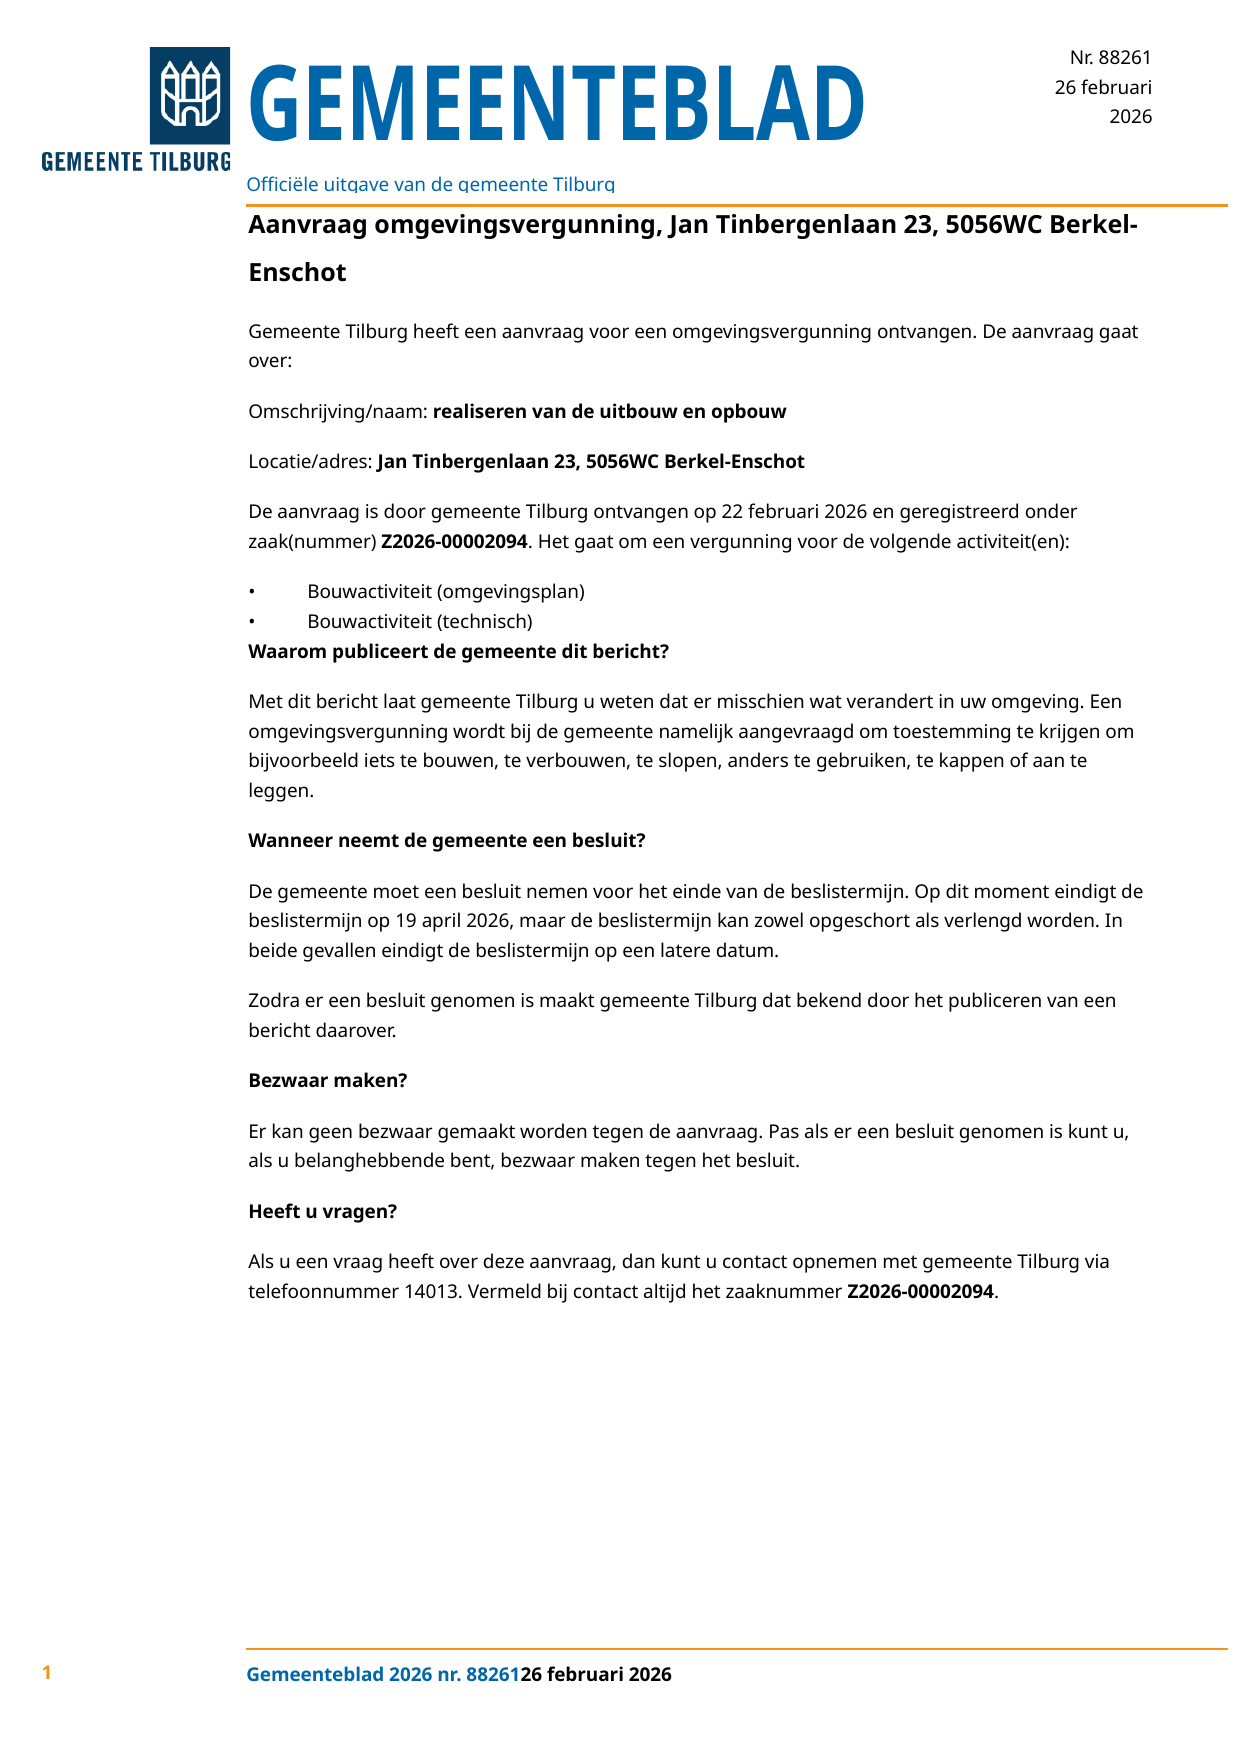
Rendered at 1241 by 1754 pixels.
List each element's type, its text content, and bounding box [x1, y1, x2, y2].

text De aanvraag is door gemeente Tilburg ontvangen op 22 februari 2026 en geregistreerd onder zaak(nummer) Z2026-00002094. Het gaat om een vergunning voor de volgende activiteit(en): [248, 499, 1152, 554]
text Heeft u vragen? [248, 1198, 1152, 1224]
list Bouwactiviteit (omgevingsplan) [248, 579, 1152, 604]
picture [41, 47, 231, 172]
text Wanneer neemt de gemeente een besluit? [248, 827, 1152, 853]
list Bouwactiviteit (technisch) [248, 608, 1152, 634]
text De gemeente moet een besluit nemen voor het einde van de beslistermijn. Op dit moment eindigt de beslistermijn op 19 april 2026, maar de beslistermijn kan zowel opgeschort als verlengd worden. In beide gevallen eindigt de beslistermijn op een latere datum. [248, 878, 1152, 963]
text Waarom publiceert de gemeente dit bericht? [248, 638, 1152, 664]
text Gemeente Tilburg heeft een aanvraag voor een omgevingsvergunning ontvangen. De aanvraag gaat over: [248, 318, 1152, 373]
text Locatie/adres: Jan Tinbergenlaan 23, 5056WC Berkel-Enschot [248, 448, 1152, 474]
text Er kan geen bezwaar gemaakt worden tegen de aanvraag. Pas als er een besluit genomen is kunt u, als u belanghebbende bent, bezwaar maken tegen het besluit. [248, 1118, 1152, 1173]
text Met dit bericht laat gemeente Tilburg u weten dat er misschien wat verandert in uw omgeving. Een omgevingsvergunning wordt bij de gemeente namelijk aangevraagd om toestemming te krijgen om bijvoorbeeld iets te bouwen, te verbouwen, te slopen, anders te gebruiken, te kappen of aan te leggen. [248, 688, 1152, 803]
text Zodra er een besluit genomen is maakt gemeente Tilburg dat bekend door het publiceren van een bericht daarover. [248, 987, 1152, 1043]
text Aanvraag omgevingsvergunning, Jan Tinbergenlaan 23, 5056WC Berkel-Enschot [248, 207, 1152, 288]
text Bezwaar maken? [248, 1067, 1152, 1093]
text Omschrijving/naam: realiseren van de uitbouw en opbouw [248, 398, 1152, 424]
text Als u een vraag heeft over deze aanvraag, dan kunt u contact opnemen met gemeente Tilburg via telefoonnummer 14013. Vermeld bij contact altijd het zaaknummer Z2026-00002094. [248, 1248, 1152, 1304]
